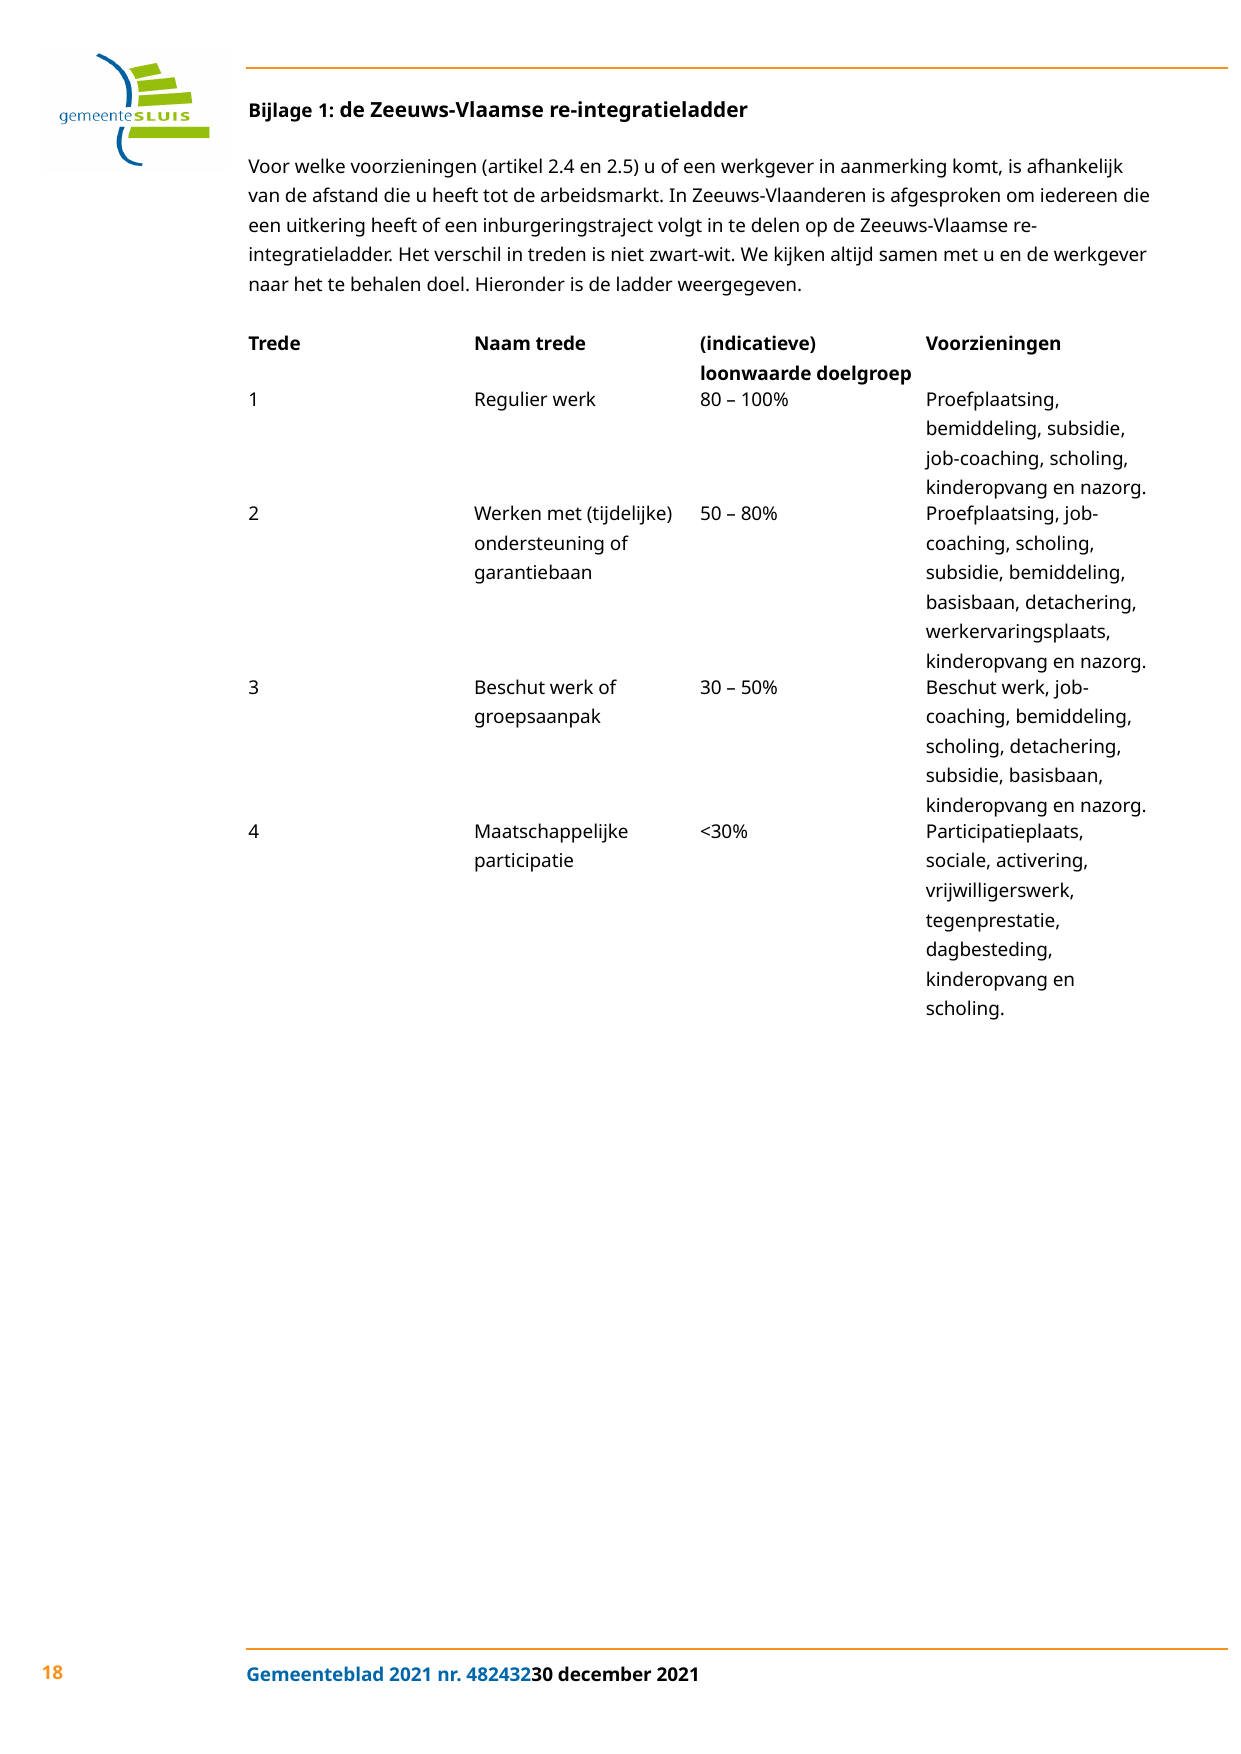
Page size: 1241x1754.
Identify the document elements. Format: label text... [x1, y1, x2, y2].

table_header Trede [248, 331, 474, 386]
table_cell 1 [248, 386, 474, 500]
table_cell 50 – 80% [700, 500, 926, 674]
table_cell 2 [248, 500, 474, 674]
text Voor welke voorzieningen (artikel 2.4 en 2.5) u of een werkgever in aanmerking komt, is afhankelijk van de afstand die u heeft tot de arbeidsmarkt. In Zeeuws-Vlaanderen is afgesproken om iedereen die een uitkering heeft of een inburgeringstraject volgt in te delen op de Zeeuws-Vlaamse re-integratieladder. Het verschil in treden is niet zwart-wit. We kijken altijd samen met u en de werkgever naar het te behalen doel. Hieronder is de ladder weergegeven. [248, 153, 1152, 297]
picture [41, 47, 231, 172]
text Bijlage 1: de Zeeuws-Vlaamse re-integratieladder [248, 95, 1152, 123]
table_cell Participatieplaats, sociale, activering, vrijwilligerswerk, tegenprestatie, dagbesteding, kinderopvang en scholing. [926, 818, 1152, 1021]
table_cell Maatschappelijke participatie [474, 818, 700, 1021]
table_cell Beschut werk of groepsaanpak [474, 674, 700, 818]
table_cell Proefplaatsing, job-coaching, scholing, subsidie, bemiddeling, basisbaan, detachering, werkervaringsplaats, kinderopvang en nazorg. [926, 500, 1152, 674]
table_cell Beschut werk, job-coaching, bemiddeling, scholing, detachering, subsidie, basisbaan, kinderopvang en nazorg. [926, 674, 1152, 818]
table_cell Werken met (tijdelijke) ondersteuning of garantiebaan [474, 500, 700, 674]
table_header Naam trede [474, 331, 700, 386]
table_header Voorzieningen [926, 331, 1152, 386]
table_cell 4 [248, 818, 474, 1021]
table_cell Proefplaatsing, bemiddeling, subsidie, job-coaching, scholing, kinderopvang en nazorg. [926, 386, 1152, 500]
table_cell <30% [700, 818, 926, 1021]
table_cell Regulier werk [474, 386, 700, 500]
table_cell 30 – 50% [700, 674, 926, 818]
table_header (indicatieve) loonwaarde doelgroep [700, 331, 926, 386]
table_cell 80 – 100% [700, 386, 926, 500]
table_cell 3 [248, 674, 474, 818]
